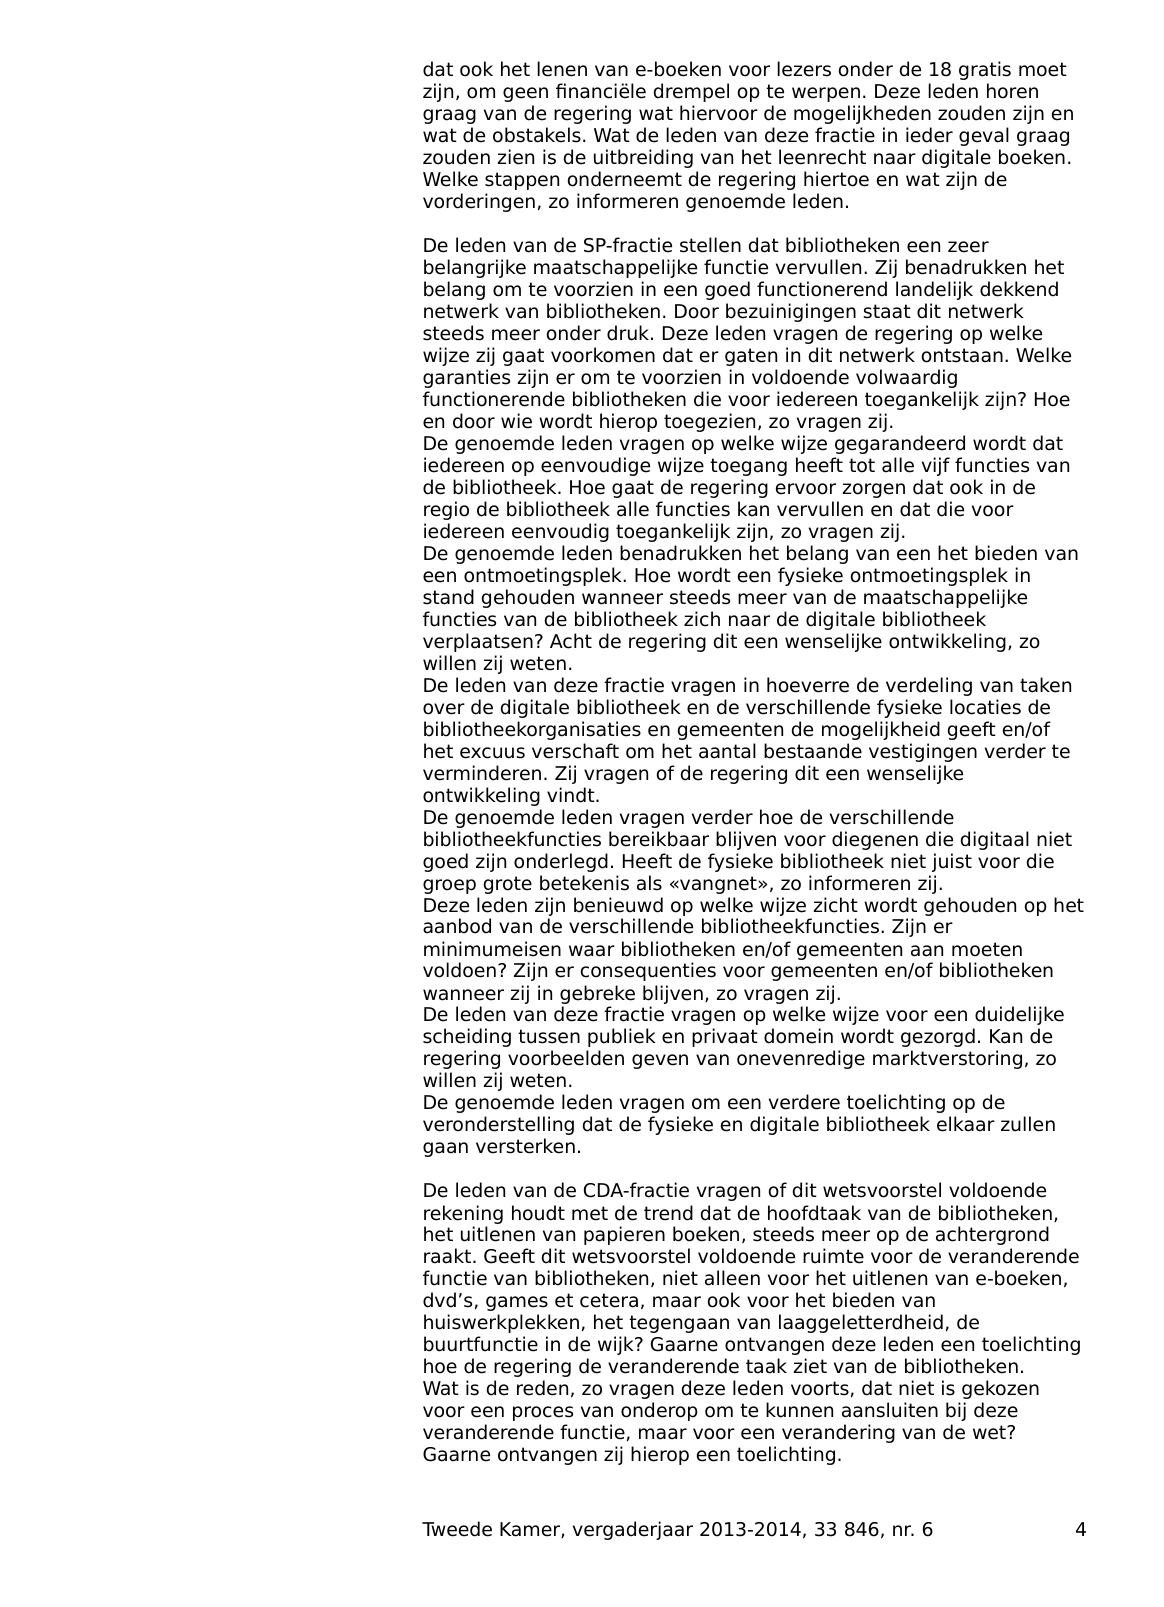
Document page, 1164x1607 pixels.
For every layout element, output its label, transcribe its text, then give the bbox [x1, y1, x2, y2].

text De leden van de CDA-fractie vragen of dit wetsvoorstel voldoende rekening houdt met de trend dat de hoofdtaak van de bibliotheken, het uitlenen van papieren boeken, steeds meer op de achtergrond raakt. Geeft dit wetsvoorstel voldoende ruimte voor de veranderende functie van bibliotheken, niet alleen voor het uitlenen van e-boeken, dvd’s, games et cetera, maar ook voor het bieden van huiswerkplekken, het tegengaan van laaggeletterdheid, de buurtfunctie in de wijk? Gaarne ontvangen deze leden een toelichting hoe de regering de veranderende taak ziet van de bibliotheken. [422, 1180, 1087, 1378]
text De genoemde leden vragen verder hoe de verschillende bibliotheekfuncties bereikbaar blijven voor diegenen die digitaal niet goed zijn onderlegd. Heeft de fysieke bibliotheek niet juist voor die groep grote betekenis als «vangnet», zo informeren zij. [422, 807, 1087, 894]
text De genoemde leden benadrukken het belang van een het bieden van een ontmoetingsplek. Hoe wordt een fysieke ontmoetingsplek in stand gehouden wanneer steeds meer van de maatschappelijke functies van de bibliotheek zich naar de digitale bibliotheek verplaatsen? Acht de regering dit een wenselijke ontwikkeling, zo willen zij weten. [422, 543, 1087, 675]
text De genoemde leden vragen om een verdere toelichting op de veronderstelling dat de fysieke en digitale bibliotheek elkaar zullen gaan versterken. [422, 1092, 1087, 1158]
text dat ook het lenen van e-boeken voor lezers onder de 18 gratis moet zijn, om geen financiële drempel op te werpen. Deze leden horen graag van de regering wat hiervoor de mogelijkheden zouden zijn en wat de obstakels. Wat de leden van deze fractie in ieder geval graag zouden zien is de uitbreiding van het leenrecht naar digitale boeken. Welke stappen onderneemt de regering hiertoe en wat zijn de vorderingen, zo informeren genoemde leden. [422, 59, 1087, 213]
text De leden van de SP-fractie stellen dat bibliotheken een zeer belangrijke maatschappelijke functie vervullen. Zij benadrukken het belang om te voorzien in een goed functionerend landelijk dekkend netwerk van bibliotheken. Door bezuinigingen staat dit netwerk steeds meer onder druk. Deze leden vragen de regering op welke wijze zij gaat voorkomen dat er gaten in dit netwerk ontstaan. Welke garanties zijn er om te voorzien in voldoende volwaardig functionerende bibliotheken die voor iedereen toegankelijk zijn? Hoe en door wie wordt hierop toegezien, zo vragen zij. [422, 235, 1087, 433]
text De leden van deze fractie vragen op welke wijze voor een duidelijke scheiding tussen publiek en privaat domein wordt gezorgd. Kan de regering voorbeelden geven van onevenredige marktverstoring, zo willen zij weten. [422, 1004, 1087, 1092]
text Wat is de reden, zo vragen deze leden voorts, dat niet is gekozen voor een proces van onderop om te kunnen aansluiten bij deze veranderende functie, maar voor een verandering van de wet? Gaarne ontvangen zij hierop een toelichting. [422, 1378, 1087, 1466]
text De leden van deze fractie vragen in hoeverre de verdeling van taken over de digitale bibliotheek en de verschillende fysieke locaties de bibliotheekorganisaties en gemeenten de mogelijkheid geeft en/of het excuus verschaft om het aantal bestaande vestigingen verder te verminderen. Zij vragen of de regering dit een wenselijke ontwikkeling vindt. [422, 675, 1087, 807]
text Deze leden zijn benieuwd op welke wijze zicht wordt gehouden op het aanbod van de verschillende bibliotheekfuncties. Zijn er minimumeisen waar bibliotheken en/of gemeenten aan moeten voldoen? Zijn er consequenties voor gemeenten en/of bibliotheken wanneer zij in gebreke blijven, zo vragen zij. [422, 894, 1087, 1004]
text De genoemde leden vragen op welke wijze gegarandeerd wordt dat iedereen op eenvoudige wijze toegang heeft tot alle vijf functies van de bibliotheek. Hoe gaat de regering ervoor zorgen dat ook in de regio de bibliotheek alle functies kan vervullen en dat die voor iedereen eenvoudig toegankelijk zijn, zo vragen zij. [422, 433, 1087, 543]
